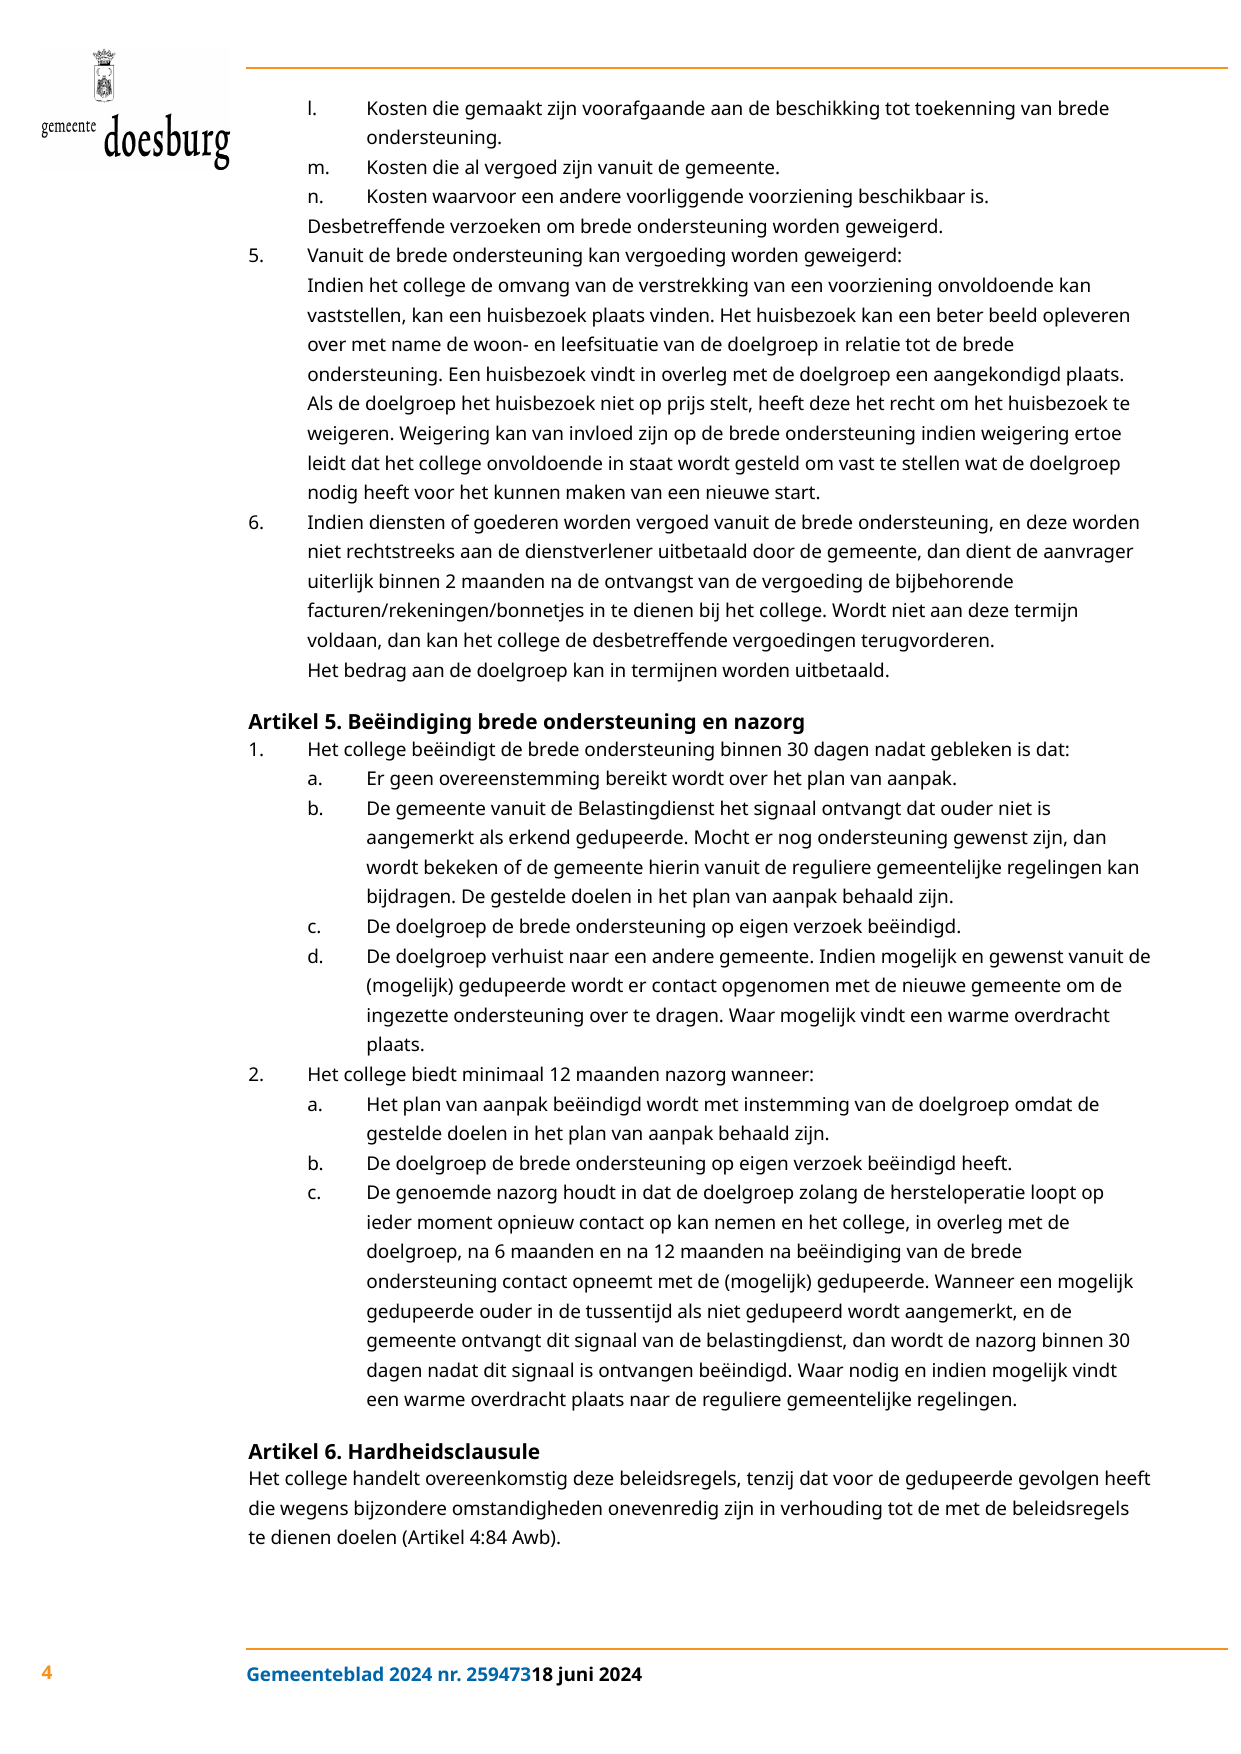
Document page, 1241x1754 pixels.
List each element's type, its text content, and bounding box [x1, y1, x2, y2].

text Artikel 6. Hardheidsclausule [248, 1437, 1152, 1465]
list Het plan van aanpak beëindigd wordt met instemming van de doelgroep omdat de gestelde doelen in het plan van aanpak behaald zijn. [307, 1091, 1152, 1146]
list Vanuit de brede ondersteuning kan vergoeding worden geweigerd: [248, 243, 1152, 268]
list Indien diensten of goederen worden vergoed vanuit de brede ondersteuning, en deze worden niet rechtstreeks aan de dienstverlener uitbetaald door de gemeente, dan dient de aanvrager uiterlijk binnen 2 maanden na de ontvangst van de vergoeding de bijbehorende facturen/rekeningen/bonnetjes in te dienen bij het college. Wordt niet aan deze termijn voldaan, dan kan het college de desbetreffende vergoedingen terugvorderen. [248, 509, 1152, 653]
picture [41, 47, 231, 172]
text Het college handelt overeenkomstig deze beleidsregels, tenzij dat voor de gedupeerde gevolgen heeft die wegens bijzondere omstandigheden onevenredig zijn in verhouding tot de met de beleidsregels te dienen doelen (Artikel 4:84 Awb). [248, 1465, 1152, 1550]
text Artikel 5. Beëindiging brede ondersteuning en nazorg [248, 707, 1152, 736]
list De doelgroep de brede ondersteuning op eigen verzoek beëindigd. [307, 913, 1152, 939]
list De doelgroep de brede ondersteuning op eigen verzoek beëindigd heeft. [307, 1150, 1152, 1176]
list Indien het college de omvang van de verstrekking van een voorziening onvoldoende kan vaststellen, kan een huisbezoek plaats vinden. Het huisbezoek kan een beter beeld opleveren over met name de woon- en leefsituatie van de doelgroep in relatie tot de brede ondersteuning. Een huisbezoek vindt in overleg met de doelgroep een aangekondigd plaats. Als de doelgroep het huisbezoek niet op prijs stelt, heeft deze het recht om het huisbezoek te weigeren. Weigering kan van invloed zijn op de brede ondersteuning indien weigering ertoe leidt dat het college onvoldoende in staat wordt gesteld om vast te stellen wat de doelgroep nodig heeft voor het kunnen maken van een nieuwe start. [248, 272, 1152, 505]
list De doelgroep verhuist naar een andere gemeente. Indien mogelijk en gewenst vanuit de (mogelijk) gedupeerde wordt er contact opgenomen met de nieuwe gemeente om de ingezette ondersteuning over te dragen. Waar mogelijk vindt een warme overdracht plaats. [307, 943, 1152, 1057]
list Het college beëindigt de brede ondersteuning binnen 30 dagen nadat gebleken is dat: [248, 736, 1152, 761]
list Desbetreffende verzoeken om brede ondersteuning worden geweigerd. [248, 213, 1152, 239]
list De gemeente vanuit de Belastingdienst het signaal ontvangt dat ouder niet is aangemerkt als erkend gedupeerde. Mocht er nog ondersteuning gewenst zijn, dan wordt bekeken of de gemeente hierin vanuit de reguliere gemeentelijke regelingen kan bijdragen. De gestelde doelen in het plan van aanpak behaald zijn. [307, 795, 1152, 909]
list Het college biedt minimaal 12 maanden nazorg wanneer: [248, 1061, 1152, 1087]
list Kosten die gemaakt zijn voorafgaande aan de beschikking tot toekenning van brede ondersteuning. [307, 95, 1152, 150]
list Kosten waarvoor een andere voorliggende voorziening beschikbaar is. [307, 183, 1152, 209]
list Het bedrag aan de doelgroep kan in termijnen worden uitbetaald. [248, 657, 1152, 683]
list Er geen overeenstemming bereikt wordt over het plan van aanpak. [307, 765, 1152, 791]
list Kosten die al vergoed zijn vanuit de gemeente. [307, 154, 1152, 180]
list De genoemde nazorg houdt in dat de doelgroep zolang de hersteloperatie loopt op ieder moment opnieuw contact op kan nemen en het college, in overleg met de doelgroep, na 6 maanden en na 12 maanden na beëindiging van de brede ondersteuning contact opneemt met de (mogelijk) gedupeerde. Wanneer een mogelijk gedupeerde ouder in de tussentijd als niet gedupeerd wordt aangemerkt, en de gemeente ontvangt dit signaal van de belastingdienst, dan wordt de nazorg binnen 30 dagen nadat dit signaal is ontvangen beëindigd. Waar nodig en indien mogelijk vindt een warme overdracht plaats naar de reguliere gemeentelijke regelingen. [307, 1179, 1152, 1412]
